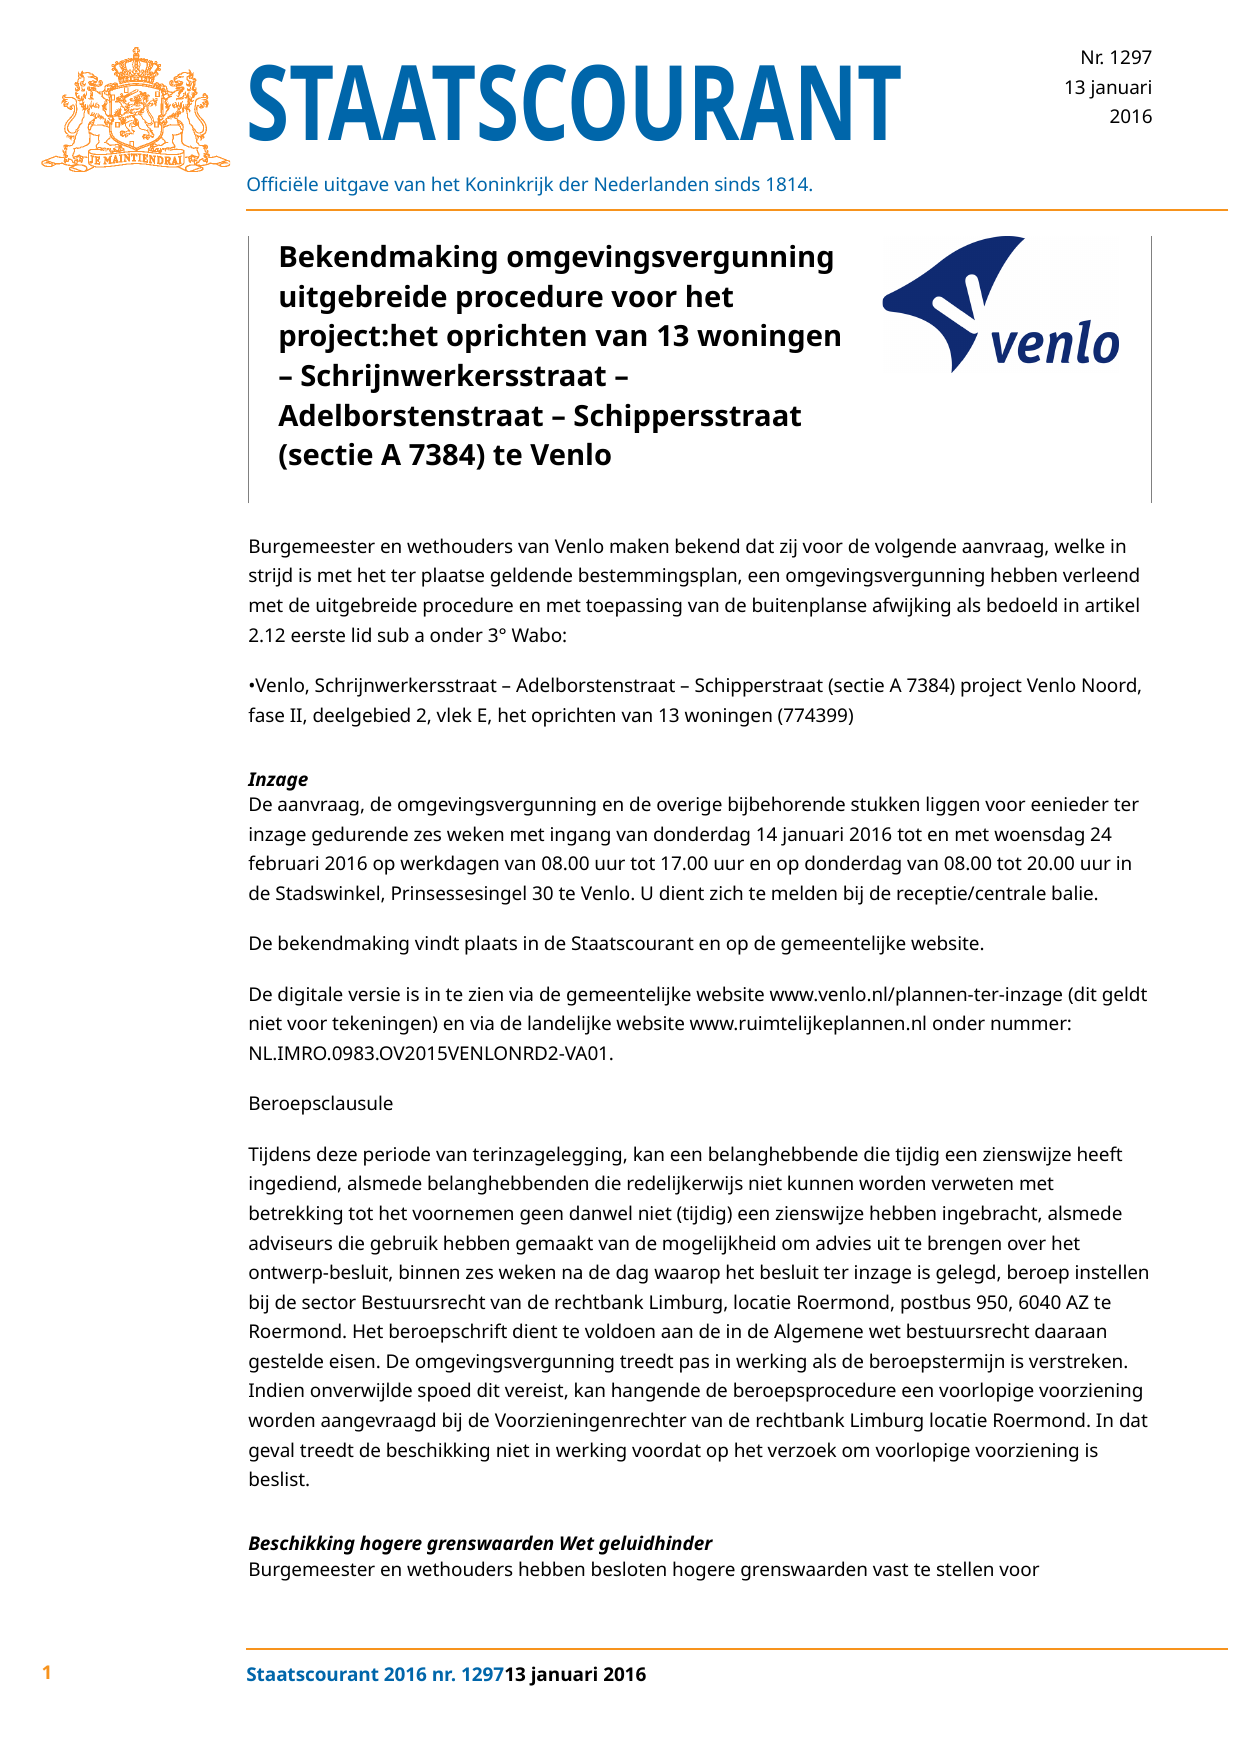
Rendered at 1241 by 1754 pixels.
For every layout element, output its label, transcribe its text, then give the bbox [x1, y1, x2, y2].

picture [41, 47, 231, 172]
text Burgemeester en wethouders hebben besloten hogere grenswaarden vast te stellen voor [248, 1556, 1152, 1582]
table_header [850, 236, 1151, 503]
picture [882, 236, 1119, 373]
text Tijdens deze periode van terinzagelegging, kan een belanghebbende die tijdig een zienswijze heeft ingediend, alsmede belanghebbenden die redelijkerwijs niet kunnen worden verweten met betrekking tot het voornemen geen danwel niet (tijdig) een zienswijze hebben ingebracht, alsmede adviseurs die gebruik hebben gemaakt van de mogelijkheid om advies uit te brengen over het ontwerp-besluit, binnen zes weken na de dag waarop het besluit ter inzage is gelegd, beroep instellen bij de sector Bestuursrecht van de rechtbank Limburg, locatie Roermond, postbus 950, 6040 AZ te Roermond. Het beroepschrift dient te voldoen aan de in de Algemene wet bestuursrecht daaraan gestelde eisen. De omgevingsvergunning treedt pas in werking als de beroepstermijn is verstreken. Indien onverwijlde spoed dit vereist, kan hangende de beroepsprocedure een voorlopige voorziening worden aangevraagd bij de Voorzieningenrechter van de rechtbank Limburg locatie Roermond. In dat geval treedt de beschikking niet in werking voordat op het verzoek om voorlopige voorziening is beslist. [248, 1141, 1152, 1492]
text De aanvraag, de omgevingsvergunning en de overige bijbehorende stukken liggen voor eenieder ter inzage gedurende zes weken met ingang van donderdag 14 januari 2016 tot en met woensdag 24 februari 2016 op werkdagen van 08.00 uur tot 17.00 uur en op donderdag van 08.00 tot 20.00 uur in de Stadswinkel, Prinsessesingel 30 te Venlo. U dient zich te melden bij de receptie/centrale balie. [248, 791, 1152, 906]
text De digitale versie is in te zien via de gemeentelijke website www.venlo.nl/plannen-ter-inzage (dit geldt niet voor tekeningen) en via de landelijke website www.ruimtelijkeplannen.nl onder nummer: NL.IMRO.0983.OV2015VENLONRD2-VA01. [248, 981, 1152, 1066]
text Burgemeester en wethouders van Venlo maken bekend dat zij voor de volgende aanvraag, welke in strijd is met het ter plaatse geldende bestemmingsplan, een omgevingsvergunning hebben verleend met de uitgebreide procedure en met toepassing van de buitenplanse afwijking als bedoeld in artikel 2.12 eerste lid sub a onder 3° Wabo: [248, 533, 1152, 647]
text Inzage [248, 766, 1152, 791]
text Beroepsclausule [248, 1091, 1152, 1116]
table_header Bekendmaking omgevingsvergunning uitgebreide procedure voor het project:het oprichten van 13 woningen – Schrijnwerkersstraat – Adelborstenstraat – Schippersstraat (sectie A 7384) te Venlo [249, 236, 850, 503]
text De bekendmaking vindt plaats in de Staatscourant en op de gemeentelijke website. [248, 931, 1152, 956]
text •Venlo, Schrijnwerkersstraat – Adelborstenstraat – Schipperstraat (sectie A 7384) project Venlo Noord, fase II, deelgebied 2, vlek E, het oprichten van 13 woningen (774399) [248, 672, 1152, 727]
text Beschikking hogere grenswaarden Wet geluidhinder [248, 1530, 1152, 1556]
